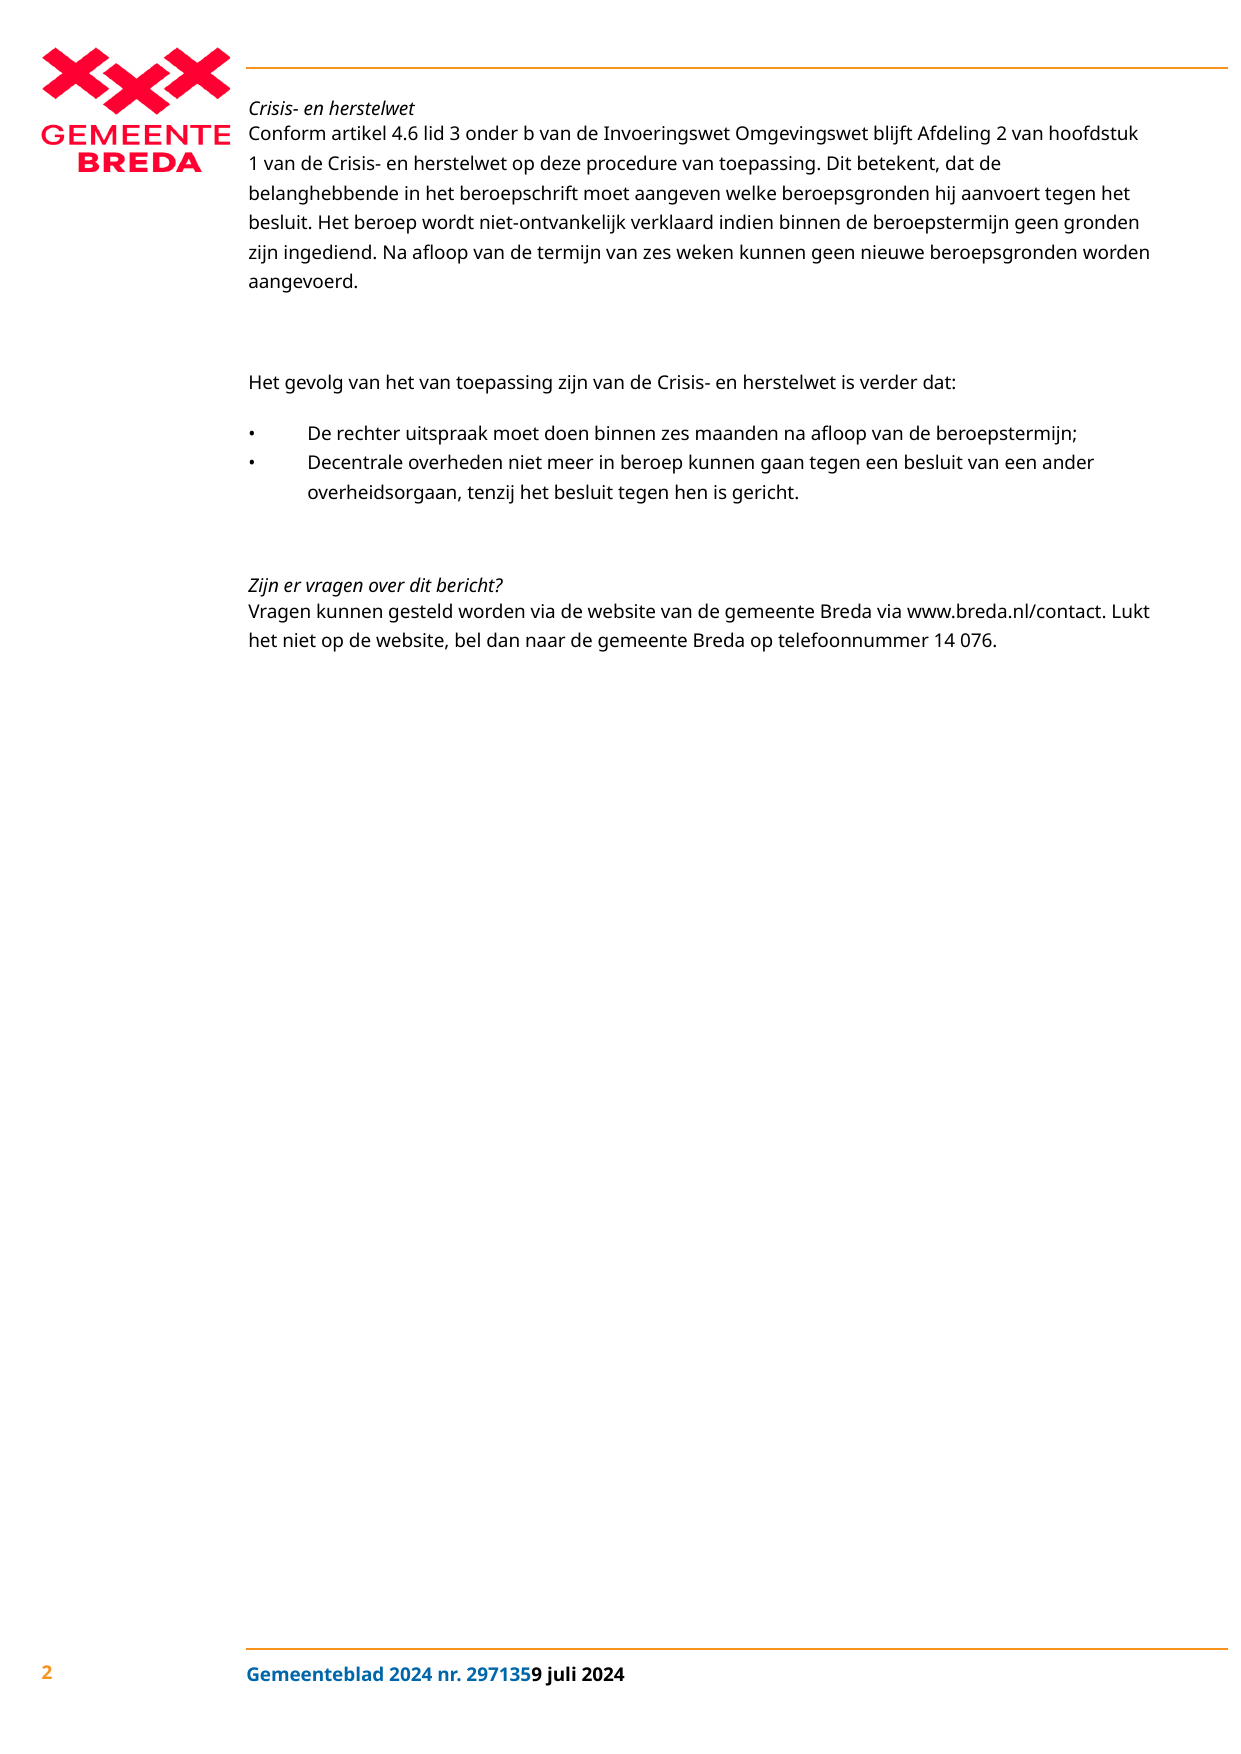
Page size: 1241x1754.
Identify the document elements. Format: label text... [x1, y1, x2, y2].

text Zijn er vragen over dit bericht? [248, 572, 1152, 598]
picture [41, 47, 231, 172]
list De rechter uitspraak moet doen binnen zes maanden na afloop van de beroepstermijn; [248, 420, 1152, 445]
text Het gevolg van het van toepassing zijn van de Crisis- en herstelwet is verder dat: [248, 369, 1152, 395]
list Decentrale overheden niet meer in beroep kunnen gaan tegen een besluit van een ander overheidsorgaan, tenzij het besluit tegen hen is gericht. [248, 449, 1152, 504]
text Crisis- en herstelwet [248, 95, 1152, 121]
text Vragen kunnen gesteld worden via de website van de gemeente Breda via www.breda.nl/contact. Lukt het niet op de website, bel dan naar de gemeente Breda op telefoonnummer 14 076. [248, 598, 1152, 653]
text Conform artikel 4.6 lid 3 onder b van de Invoeringswet Omgevingswet blijft Afdeling 2 van hoofdstuk 1 van de Crisis- en herstelwet op deze procedure van toepassing. Dit betekent, dat de belanghebbende in het beroepschrift moet aangeven welke beroepsgronden hij aanvoert tegen het besluit. Het beroep wordt niet-ontvankelijk verklaard indien binnen de beroepstermijn geen gronden zijn ingediend. Na afloop van de termijn van zes weken kunnen geen nieuwe beroepsgronden worden aangevoerd. [248, 121, 1152, 294]
